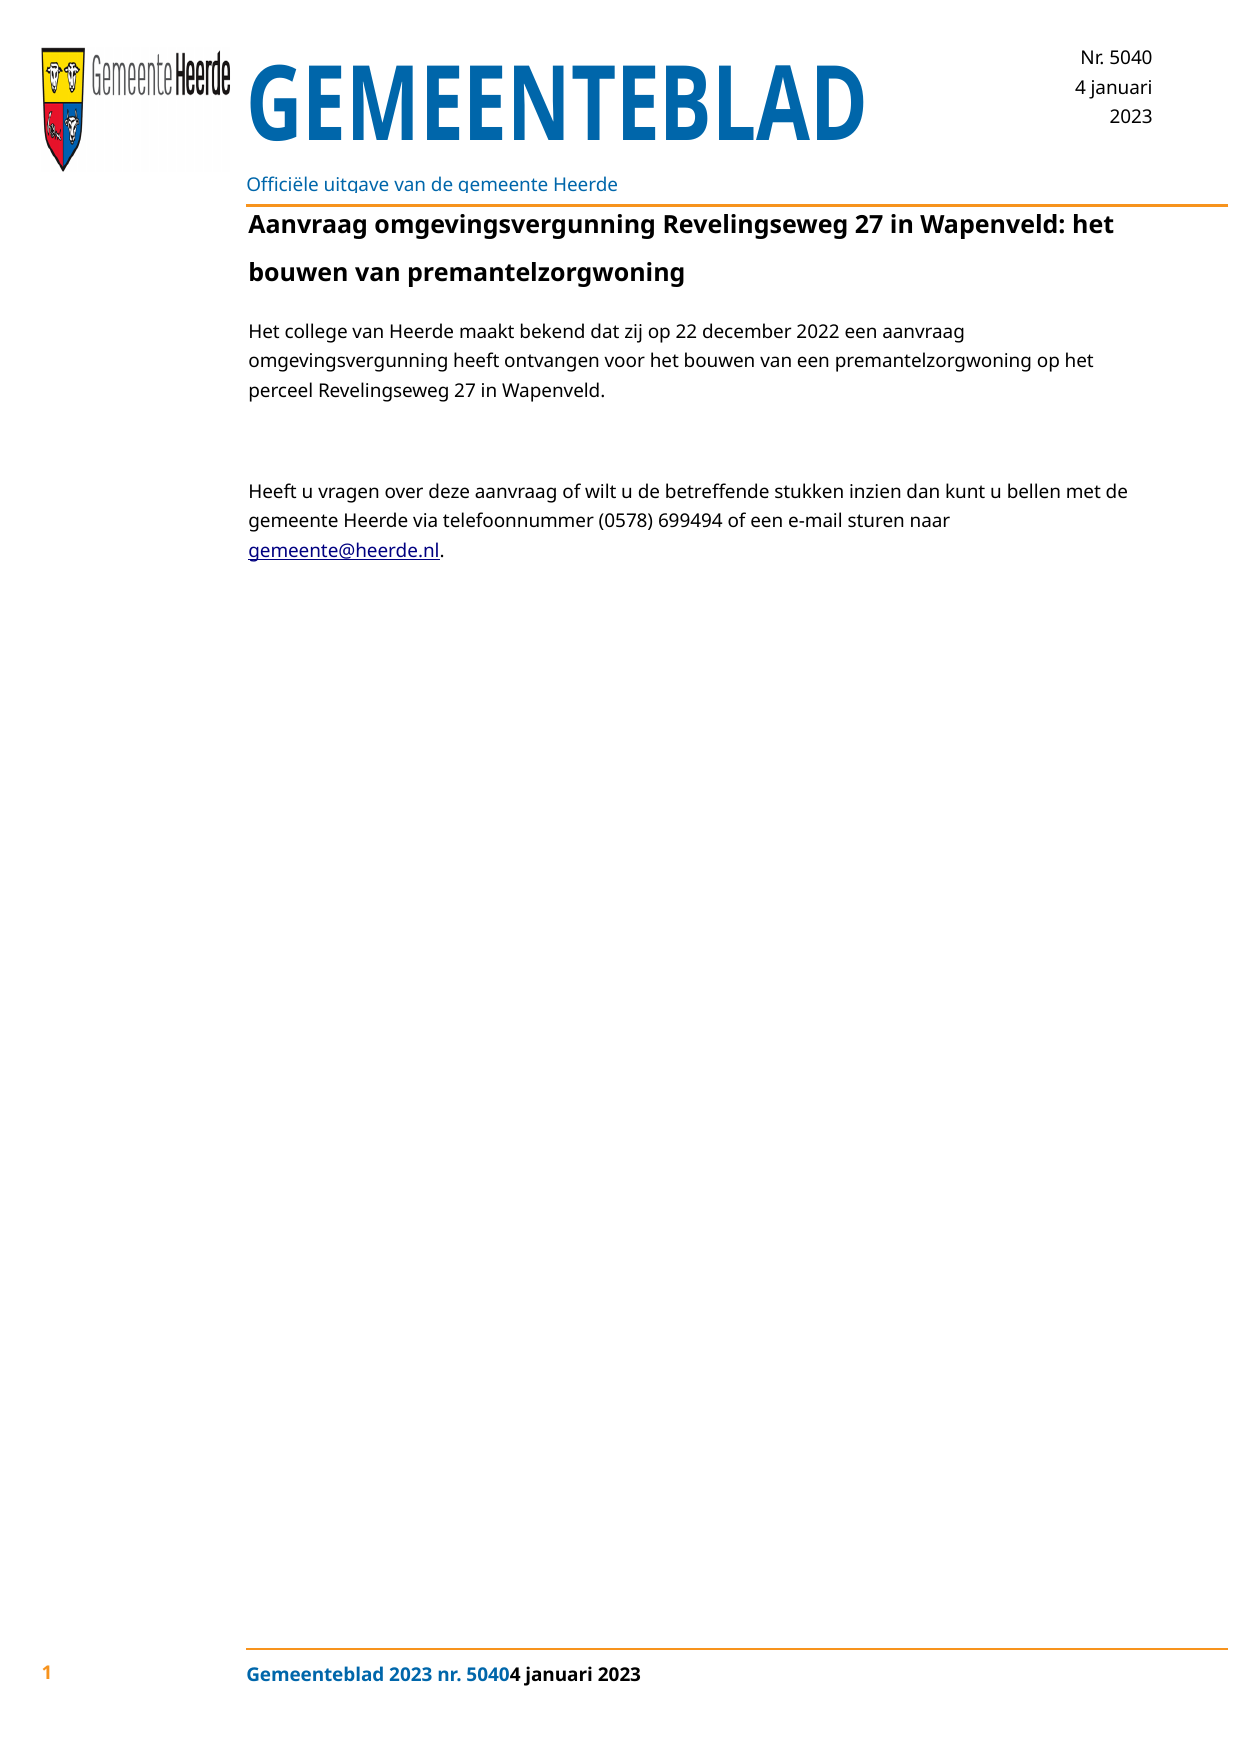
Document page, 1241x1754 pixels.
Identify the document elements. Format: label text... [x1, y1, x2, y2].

text Aanvraag omgevingsvergunning Revelingseweg 27 in Wapenveld: het bouwen van premantelzorgwoning [248, 207, 1152, 288]
text Heeft u vragen over deze aanvraag of wilt u de betreffende stukken inzien dan kunt u bellen met de gemeente Heerde via telefoonnummer (0578) 699494 of een e-mail sturen naar gemeente@heerde.nl. [248, 478, 1152, 563]
text Het college van Heerde maakt bekend dat zij op 22 december 2022 een aanvraag omgevingsvergunning heeft ontvangen voor het bouwen van een premantelzorgwoning op het perceel Revelingseweg 27 in Wapenveld. [248, 318, 1152, 403]
picture [41, 47, 231, 172]
